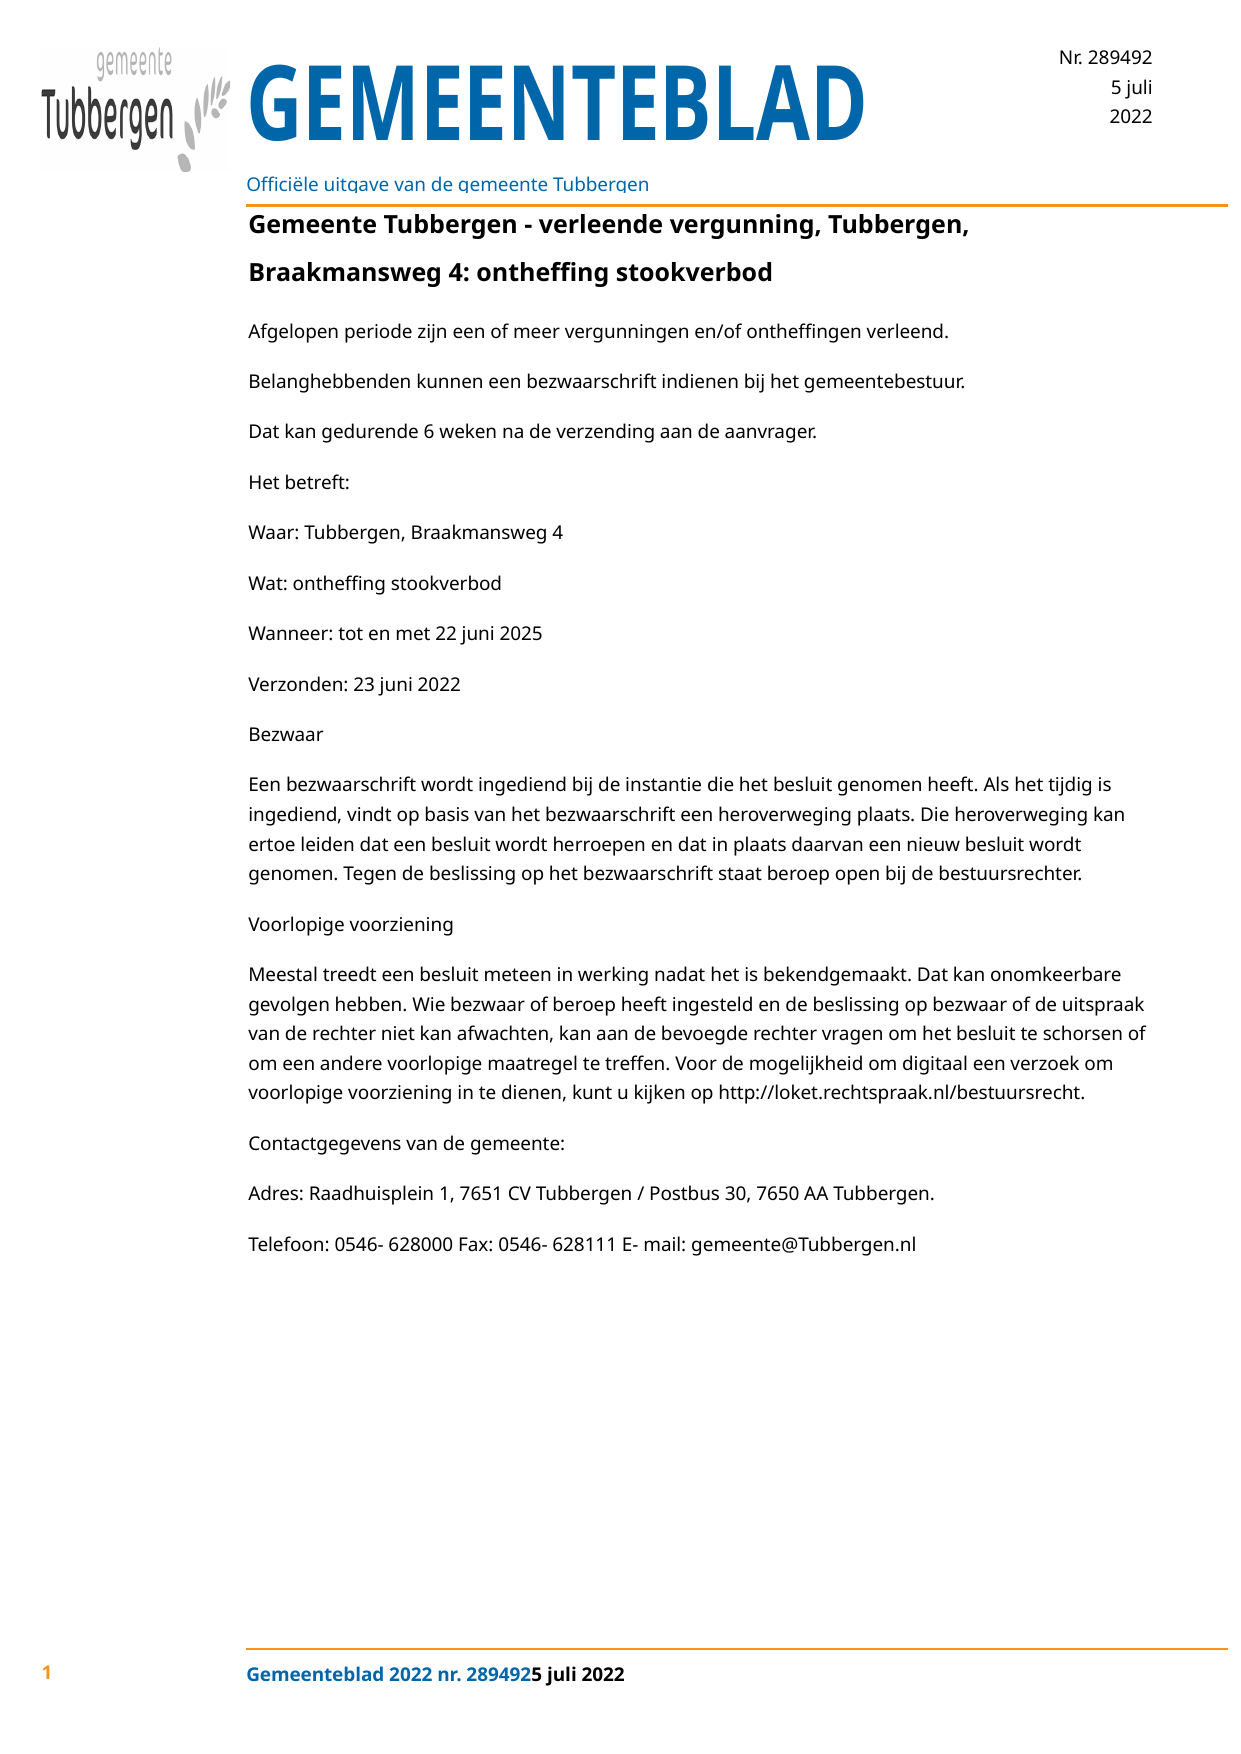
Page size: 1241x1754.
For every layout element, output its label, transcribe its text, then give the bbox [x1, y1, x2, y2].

picture [41, 47, 231, 172]
text Meestal treedt een besluit meteen in werking nadat het is bekendgemaakt. Dat kan onomkeerbare gevolgen hebben. Wie bezwaar of beroep heeft ingesteld en de beslissing op bezwaar of de uitspraak van de rechter niet kan afwachten, kan aan de bevoegde rechter vragen om het besluit te schorsen of om een andere voorlopige maatregel te treffen. Voor de mogelijkheid om digitaal een verzoek om voorlopige voorziening in te dienen, kunt u kijken op http://loket.rechtspraak.nl/bestuursrecht. [248, 961, 1152, 1105]
text Afgelopen periode zijn een of meer vergunningen en/of ontheffingen verleend. [248, 318, 1152, 344]
text Telefoon: 0546- 628000 Fax: 0546- 628111 E- mail: gemeente@Tubbergen.nl [248, 1231, 1152, 1257]
text Voorlopige voorziening [248, 911, 1152, 937]
text Belanghebbenden kunnen een bezwaarschrift indienen bij het gemeentebestuur. [248, 368, 1152, 394]
text Adres: Raadhuisplein 1, 7651 CV Tubbergen / Postbus 30, 7650 AA Tubbergen. [248, 1180, 1152, 1206]
text Het betreft: [248, 469, 1152, 495]
text Verzonden: 23 juni 2022 [248, 671, 1152, 697]
text Contactgegevens van de gemeente: [248, 1130, 1152, 1156]
text Wanneer: tot en met 22 juni 2025 [248, 620, 1152, 646]
text Wat: ontheffing stookverbod [248, 570, 1152, 596]
text Bezwaar [248, 721, 1152, 747]
text Een bezwaarschrift wordt ingediend bij de instantie die het besluit genomen heeft. Als het tijdig is ingediend, vindt op basis van het bezwaarschrift een heroverweging plaats. Die heroverweging kan ertoe leiden dat een besluit wordt herroepen en dat in plaats daarvan een nieuw besluit wordt genomen. Tegen de beslissing op het bezwaarschrift staat beroep open bij de bestuursrechter. [248, 772, 1152, 886]
text Waar: Tubbergen, Braakmansweg 4 [248, 519, 1152, 545]
text Dat kan gedurende 6 weken na de verzending aan de aanvrager. [248, 419, 1152, 444]
text Gemeente Tubbergen - verleende vergunning, Tubbergen, Braakmansweg 4: ontheffing stookverbod [248, 207, 1152, 288]
